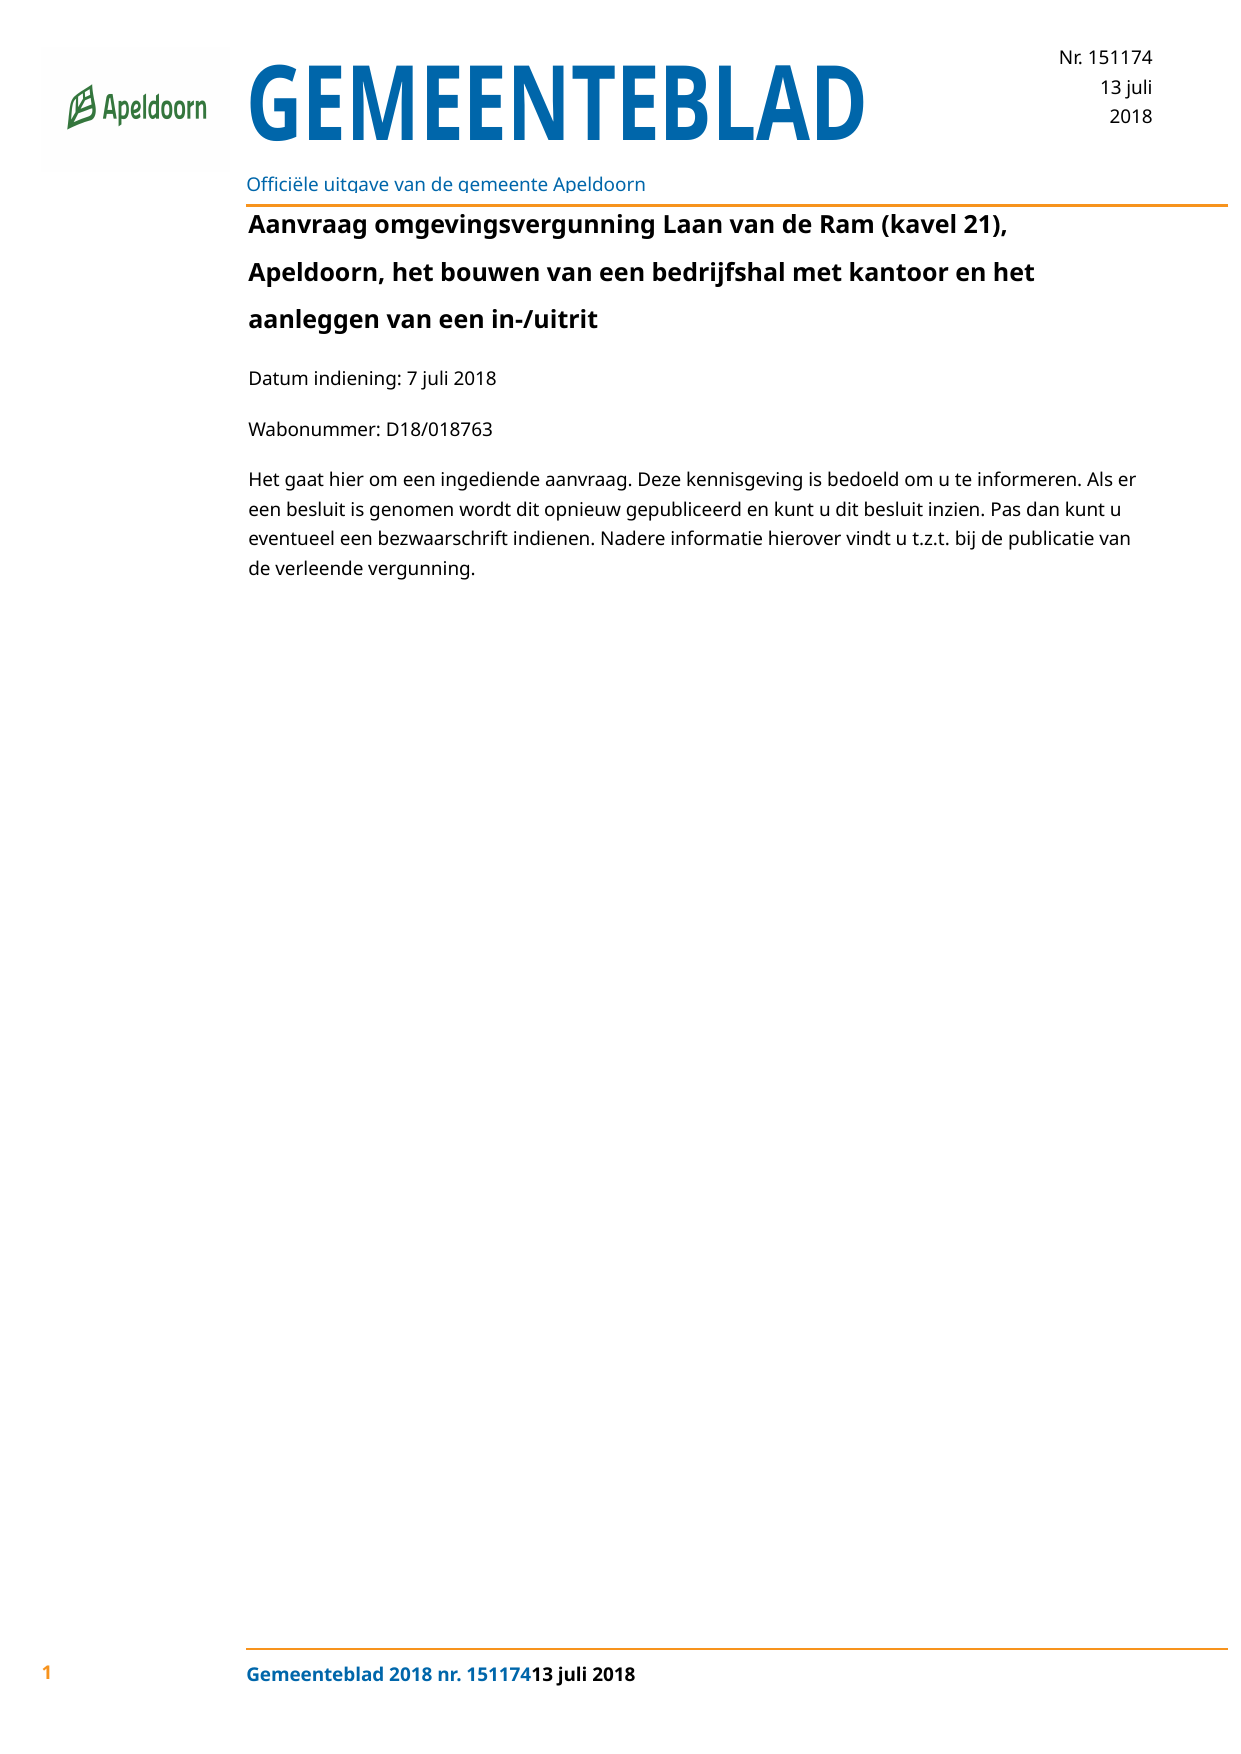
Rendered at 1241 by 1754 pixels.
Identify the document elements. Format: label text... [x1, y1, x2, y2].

text Aanvraag omgevingsvergunning Laan van de Ram (kavel 21), Apeldoorn, het bouwen van een bedrijfshal met kantoor en het aanleggen van een in-/uitrit [248, 207, 1152, 336]
text Het gaat hier om een ingediende aanvraag. Deze kennisgeving is bedoeld om u te informeren. Als er een besluit is genomen wordt dit opnieuw gepubliceerd en kunt u dit besluit inzien. Pas dan kunt u eventueel een bezwaarschrift indienen. Nadere informatie hierover vindt u t.z.t. bij de publicatie van de verleende vergunning. [248, 466, 1152, 581]
text Datum indiening: 7 juli 2018 [248, 366, 1152, 391]
text Wabonummer: D18/018763 [248, 416, 1152, 442]
picture [41, 47, 231, 172]
